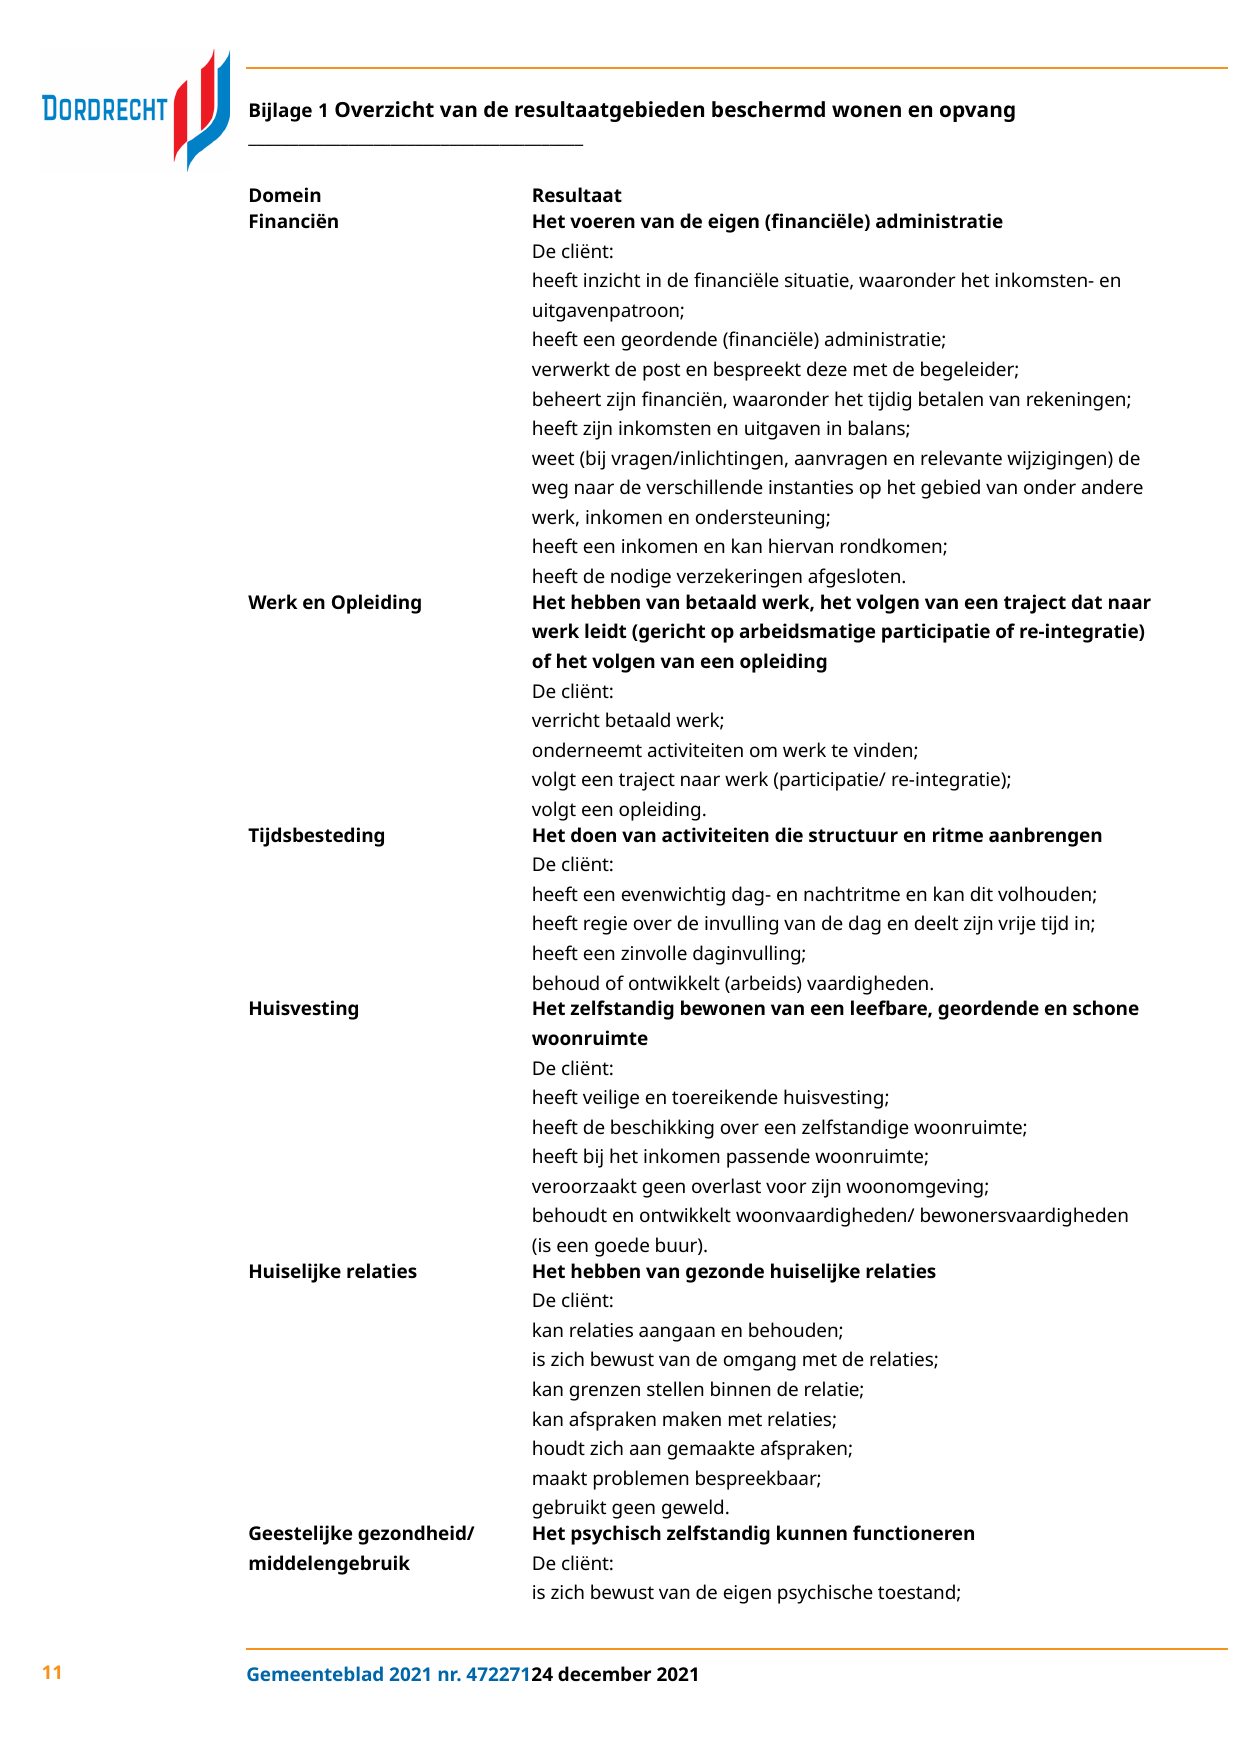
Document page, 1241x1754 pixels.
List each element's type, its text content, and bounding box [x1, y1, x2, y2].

table_cell Het voeren van de eigen (financiële) administratie De cliënt: heeft inzicht in de financiële situatie, waaronder het inkomsten- en uitgavenpatroon; heeft een geordende (financiële) administratie; verwerkt de post en bespreekt deze met de begeleider; beheert zijn financiën, waaronder het tijdig betalen van rekeningen; heeft zijn inkomsten en uitgaven in balans; weet (bij vragen/inlichtingen, aanvragen en relevante wijzigingen) de weg naar de verschillende instanties op het gebied van onder andere werk, inkomen en ondersteuning; heeft een inkomen en kan hiervan rondkomen; heeft de nodige verzekeringen afgesloten. [532, 208, 1152, 589]
table_header Domein [248, 183, 532, 208]
table_cell Tijdsbesteding [248, 822, 532, 996]
table_cell Het hebben van betaald werk, het volgen van een traject dat naar werk leidt (gericht op arbeidsmatige participatie of re-integratie) of het volgen van een opleiding De cliënt: verricht betaald werk; onderneemt activiteiten om werk te vinden; volgt een traject naar werk (participatie/ re-integratie); volgt een opleiding. [532, 589, 1152, 822]
table_cell Financiën [248, 208, 532, 589]
table_cell Het zelfstandig bewonen van een leefbare, geordende en schone woonruimte De cliënt: heeft veilige en toereikende huisvesting; heeft de beschikking over een zelfstandige woonruimte; heeft bij het inkomen passende woonruimte; veroorzaakt geen overlast voor zijn woonomgeving; behoudt en ontwikkelt woonvaardigheden/ bewonersvaardigheden (is een goede buur). [532, 996, 1152, 1258]
picture [41, 47, 231, 172]
table_cell Het doen van activiteiten die structuur en ritme aanbrengen De cliënt: heeft een evenwichtig dag- en nachtritme en kan dit volhouden; heeft regie over de invulling van de dag en deelt zijn vrije tijd in; heeft een zinvolle daginvulling; behoud of ontwikkelt (arbeids) vaardigheden. [532, 822, 1152, 996]
table_cell Geestelijke gezondheid/ middelengebruik [248, 1520, 532, 1605]
table_cell Werk en Opleiding [248, 589, 532, 822]
table_header Resultaat [532, 183, 1152, 208]
text Bijlage 1 Overzicht van de resultaatgebieden beschermd wonen en opvang [248, 95, 1152, 123]
table_cell Het hebben van gezonde huiselijke relaties De cliënt: kan relaties aangaan en behouden; is zich bewust van de omgang met de relaties; kan grenzen stellen binnen de relatie; kan afspraken maken met relaties; houdt zich aan gemaakte afspraken; maakt problemen bespreekbaar; gebruikt geen geweld. [532, 1258, 1152, 1520]
text ________________________________________ [248, 123, 1152, 149]
table_cell Het psychisch zelfstandig kunnen functioneren De cliënt: is zich bewust van de eigen psychische toestand; [532, 1520, 1152, 1605]
table_cell Huiselijke relaties [248, 1258, 532, 1520]
table_cell Huisvesting [248, 996, 532, 1258]
